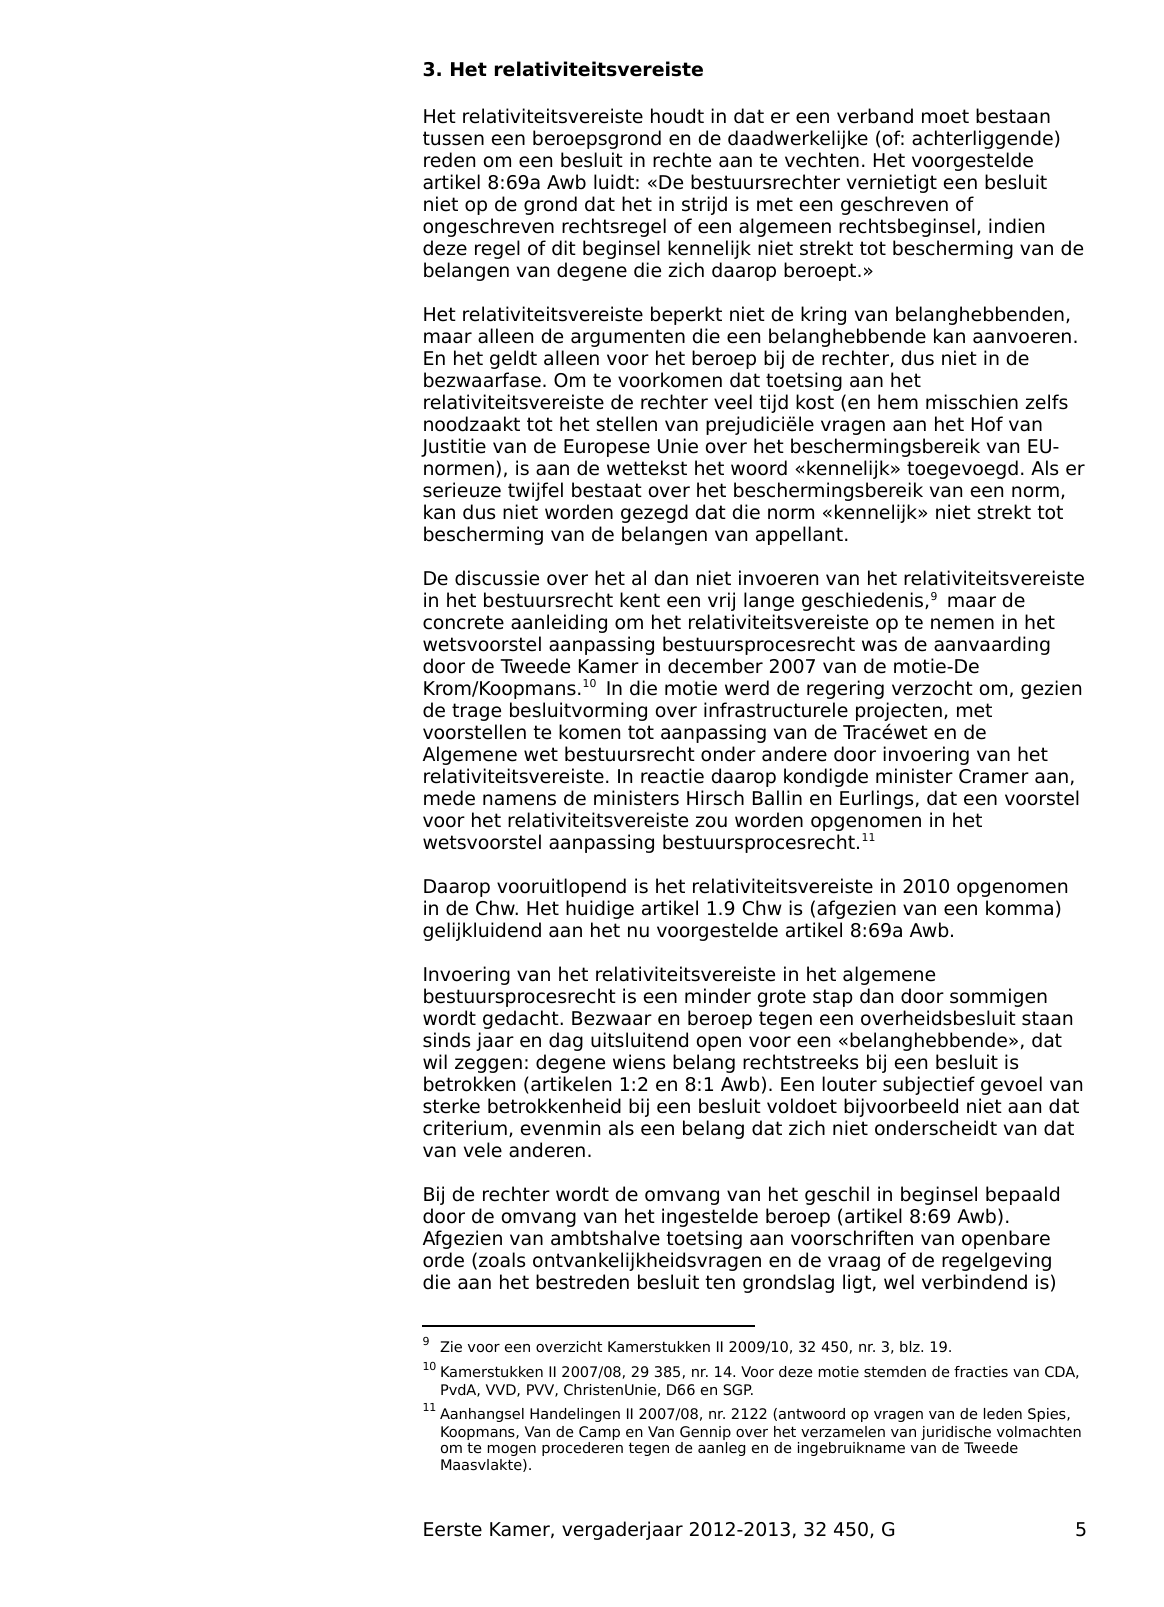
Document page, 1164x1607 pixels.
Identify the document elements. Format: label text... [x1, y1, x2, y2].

text Daarop vooruitlopend is het relativiteitsvereiste in 2010 opgenomen in de Chw. Het huidige artikel 1.9 Chw is (afgezien van een komma) gelijkluidend aan het nu voorgestelde artikel 8:69a Awb. [422, 876, 1087, 942]
text Bij de rechter wordt de omvang van het geschil in beginsel bepaald door de omvang van het ingestelde beroep (artikel 8:69 Awb). Afgezien van ambtshalve toetsing aan voorschriften van openbare orde (zoals ontvankelijkheidsvragen en de vraag of de regelgeving die aan het bestreden besluit ten grondslag ligt, wel verbindend is) [422, 1184, 1087, 1294]
text Aanhangsel Handelingen II 2007/08, nr. 2122 (antwoord op vragen van de leden Spies, Koopmans, Van de Camp en Van Gennip over het verzamelen van juridische volmachten om te mogen procederen tegen de aanleg en de ingebruikname van de Tweede Maasvlakte). [422, 1402, 1087, 1474]
text Invoering van het relativiteitsvereiste in het algemene bestuursprocesrecht is een minder grote stap dan door sommigen wordt gedacht. Bezwaar en beroep tegen een overheidsbesluit staan sinds jaar en dag uitsluitend open voor een «belanghebbende», dat wil zeggen: degene wiens belang rechtstreeks bij een besluit is betrokken (artikelen 1:2 en 8:1 Awb). Een louter subjectief gevoel van sterke betrokkenheid bij een besluit voldoet bijvoorbeeld niet aan dat criterium, evenmin als een belang dat zich niet onderscheidt van dat van vele anderen. [422, 964, 1087, 1162]
text Kamerstukken II 2007/08, 29 385, nr. 14. Voor deze motie stemden de fracties van CDA, PvdA, VVD, PVV, ChristenUnie, D66 en SGP. [422, 1360, 1087, 1399]
text Het relativiteitsvereiste beperkt niet de kring van belanghebbenden, maar alleen de argumenten die een belanghebbende kan aanvoeren. En het geldt alleen voor het beroep bij de rechter, dus niet in de bezwaarfase. Om te voorkomen dat toetsing aan het relativiteitsvereiste de rechter veel tijd kost (en hem misschien zelfs noodzaakt tot het stellen van prejudiciële vragen aan het Hof van Justitie van de Europese Unie over het beschermingsbereik van EU-normen), is aan de wettekst het woord «kennelijk» toegevoegd. Als er serieuze twijfel bestaat over het beschermingsbereik van een norm, kan dus niet worden gezegd dat die norm «kennelijk» niet strekt tot bescherming van de belangen van appellant. [422, 304, 1087, 546]
text De discussie over het al dan niet invoeren van het relativiteitsvereiste in het bestuursrecht kent een vrij lange geschiedenis, maar de concrete aanleiding om het relativiteitsvereiste op te nemen in het wetsvoorstel aanpassing bestuursprocesrecht was de aanvaarding door de Tweede Kamer in december 2007 van de motie-De Krom/Koopmans. In die motie werd de regering verzocht om, gezien de trage besluitvorming over infrastructurele projecten, met voorstellen te komen tot aanpassing van de Tracéwet en de Algemene wet bestuursrecht onder andere door invoering van het relativiteitsvereiste. In reactie daarop kondigde minister Cramer aan, mede namens de ministers Hirsch Ballin en Eurlings, dat een voorstel voor het relativiteitsvereiste zou worden opgenomen in het wetsvoorstel aanpassing bestuursprocesrecht. [422, 568, 1087, 854]
text Zie voor een overzicht Kamerstukken II 2009/10, 32 450, nr. 3, blz. 19. [422, 1335, 1087, 1357]
text Het relativiteitsvereiste houdt in dat er een verband moet bestaan tussen een beroepsgrond en de daadwerkelijke (of: achterliggende) reden om een besluit in rechte aan te vechten. Het voorgestelde artikel 8:69a Awb luidt: «De bestuursrechter vernietigt een besluit niet op de grond dat het in strijd is met een geschreven of ongeschreven rechtsregel of een algemeen rechtsbeginsel, indien deze regel of dit beginsel kennelijk niet strekt tot bescherming van de belangen van degene die zich daarop beroept.» [422, 106, 1087, 282]
subtitle 3. Het relativiteitsvereiste [422, 59, 1087, 81]
